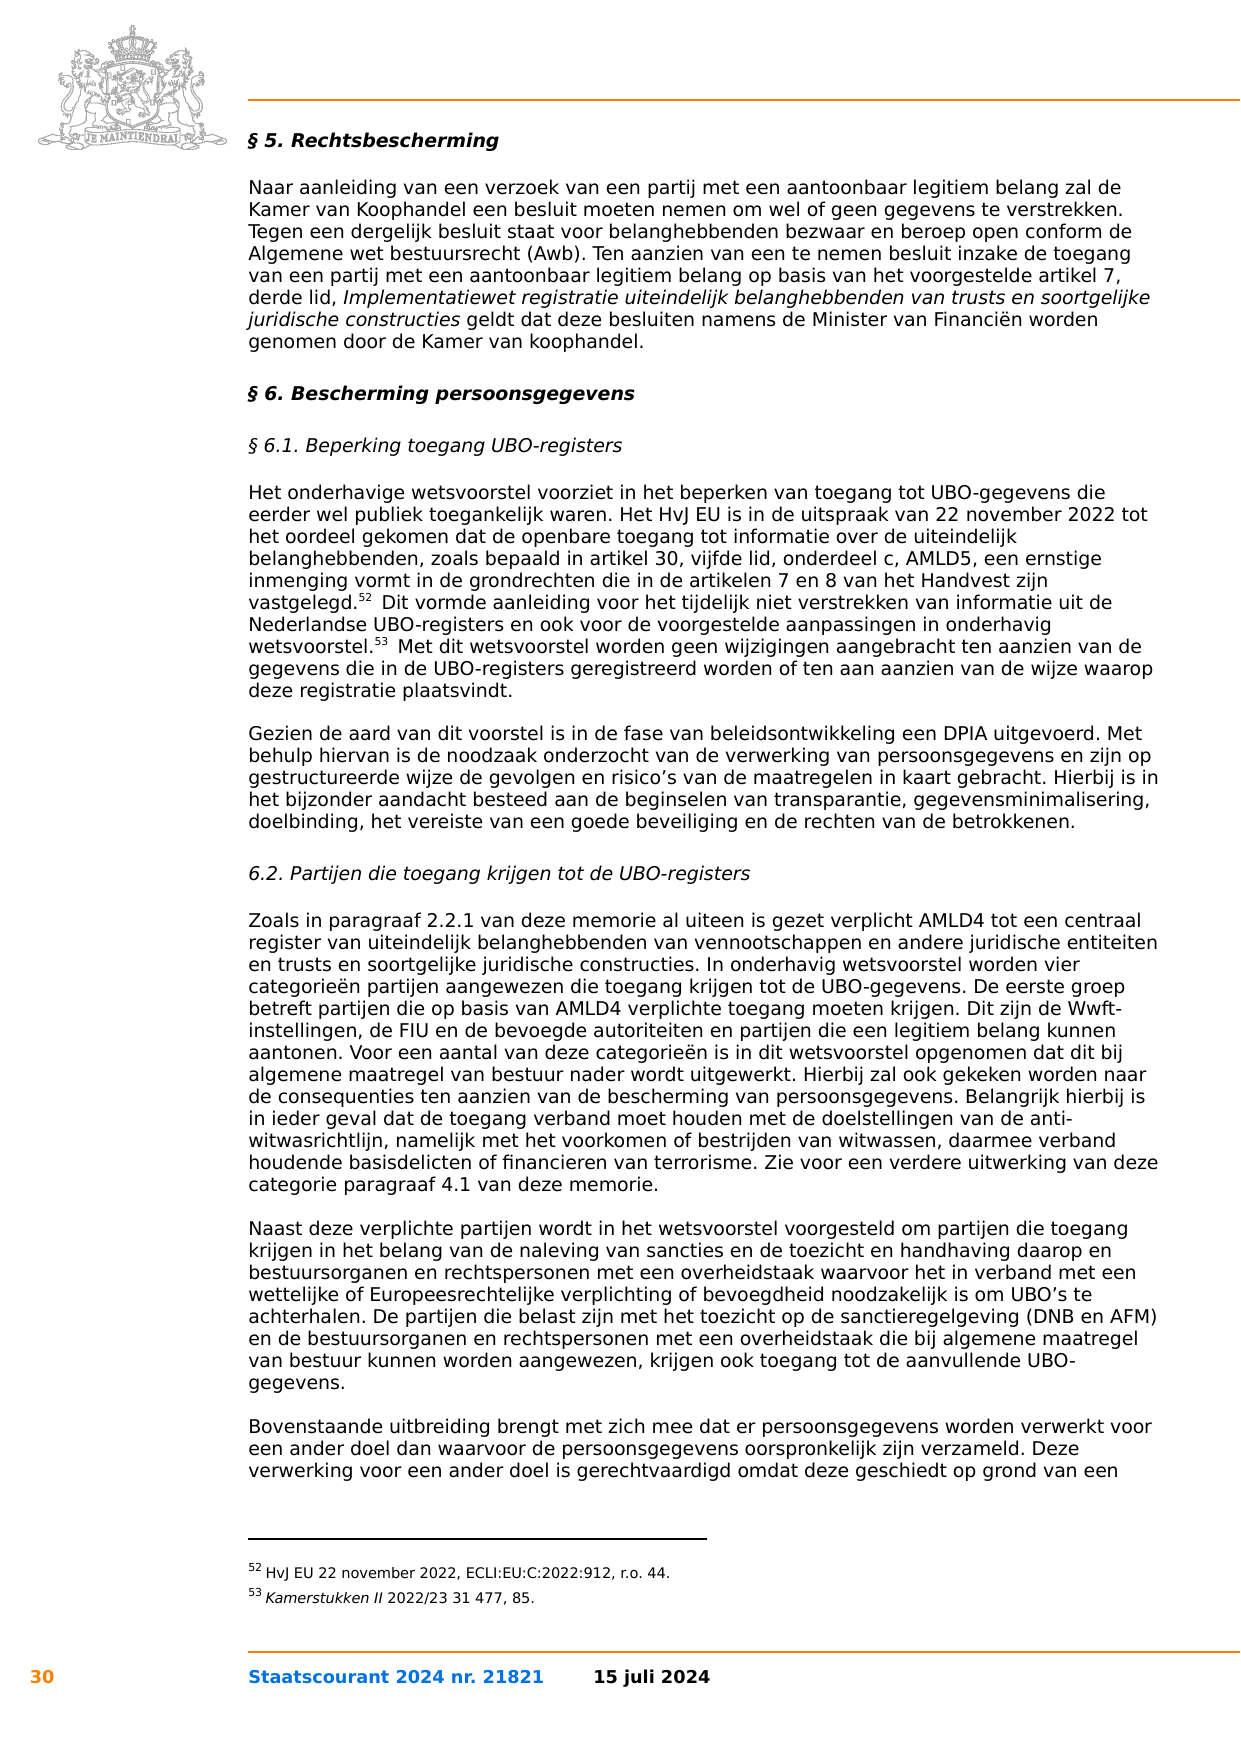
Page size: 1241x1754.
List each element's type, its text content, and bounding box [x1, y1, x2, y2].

text Naar aanleiding van een verzoek van een partij met een aantoonbaar legitiem belang zal de Kamer van Koophandel een besluit moeten nemen om wel of geen gegevens te verstrekken. Tegen een dergelijk besluit staat voor belanghebbenden bezwaar en beroep open conform de Algemene wet bestuursrecht (Awb). Ten aanzien van een te nemen besluit inzake de toegang van een partij met een aantoonbaar legitiem belang op basis van het voorgestelde artikel 7, derde lid, Implementatiewet registratie uiteindelijk belanghebbenden van trusts en soortgelijke juridische constructies geldt dat deze besluiten namens de Minister van Financiën worden genomen door de Kamer van koophandel. [248, 177, 1163, 353]
text Kamerstukken II 2022/23 31 477, 85. [248, 1586, 1163, 1608]
text HvJ EU 22 november 2022, ECLI:EU:C:2022:912, r.o. 44. [248, 1561, 1163, 1583]
subtitle § 5. Rechtsbescherming [248, 130, 1163, 152]
subtitle § 6.1. Beperking toegang UBO-registers [248, 435, 1163, 457]
text Zoals in paragraaf 2.2.1 van deze memorie al uiteen is gezet verplicht AMLD4 tot een centraal register van uiteindelijk belanghebbenden van vennootschappen en andere juridische entiteiten en trusts en soortgelijke juridische constructies. In onderhavig wetsvoorstel worden vier categorieën partijen aangewezen die toegang krijgen tot de UBO-gegevens. De eerste groep betreft partijen die op basis van AMLD4 verplichte toegang moeten krijgen. Dit zijn de Wwft-instellingen, de FIU en de bevoegde autoriteiten en partijen die een legitiem belang kunnen aantonen. Voor een aantal van deze categorieën is in dit wetsvoorstel opgenomen dat dit bij algemene maatregel van bestuur nader wordt uitgewerkt. Hierbij zal ook gekeken worden naar de consequenties ten aanzien van de bescherming van persoonsgegevens. Belangrijk hierbij is in ieder geval dat de toegang verband moet houden met de doelstellingen van de anti-witwasrichtlijn, namelijk met het voorkomen of bestrijden van witwassen, daarmee verband houdende basisdelicten of financieren van terrorisme. Zie voor een verdere uitwerking van deze categorie paragraaf 4.1 van deze memorie. [248, 910, 1163, 1196]
text Naast deze verplichte partijen wordt in het wetsvoorstel voorgesteld om partijen die toegang krijgen in het belang van de naleving van sancties en de toezicht en handhaving daarop en bestuursorganen en rechtspersonen met een overheidstaak waarvoor het in verband met een wettelijke of Europeesrechtelijke verplichting of bevoegdheid noodzakelijk is om UBO’s te achterhalen. De partijen die belast zijn met het toezicht op de sanctieregelgeving (DNB en AFM) en de bestuursorganen en rechtspersonen met een overheidstaak die bij algemene maatregel van bestuur kunnen worden aangewezen, krijgen ook toegang tot de aanvullende UBO-gegevens. [248, 1218, 1163, 1394]
subtitle 6.2. Partijen die toegang krijgen tot de UBO-registers [248, 863, 1163, 885]
subtitle § 6. Bescherming persoonsgegevens [248, 383, 1163, 405]
picture [38, 25, 227, 150]
text Gezien de aard van dit voorstel is in de fase van beleidsontwikkeling een DPIA uitgevoerd. Met behulp hiervan is de noodzaak onderzocht van de verwerking van persoonsgegevens en zijn op gestructureerde wijze de gevolgen en risico’s van de maatregelen in kaart gebracht. Hierbij is in het bijzonder aandacht besteed aan de beginselen van transparantie, gegevensminimalisering, doelbinding, het vereiste van een goede beveiliging en de rechten van de betrokkenen. [248, 723, 1163, 833]
text Het onderhavige wetsvoorstel voorziet in het beperken van toegang tot UBO-gegevens die eerder wel publiek toegankelijk waren. Het HvJ EU is in de uitspraak van 22 november 2022 tot het oordeel gekomen dat de openbare toegang tot informatie over de uiteindelijk belanghebbenden, zoals bepaald in artikel 30, vijfde lid, onderdeel c, AMLD5, een ernstige inmenging vormt in de grondrechten die in de artikelen 7 en 8 van het Handvest zijn vastgelegd. Dit vormde aanleiding voor het tijdelijk niet verstrekken van informatie uit de Nederlandse UBO-registers en ook voor de voorgestelde aanpassingen in onderhavig wetsvoorstel. Met dit wetsvoorstel worden geen wijzigingen aangebracht ten aanzien van de gegevens die in de UBO-registers geregistreerd worden of ten aan aanzien van de wijze waarop deze registratie plaatsvindt. [248, 482, 1163, 701]
text Bovenstaande uitbreiding brengt met zich mee dat er persoonsgegevens worden verwerkt voor een ander doel dan waarvoor de persoonsgegevens oorspronkelijk zijn verzameld. Deze verwerking voor een ander doel is gerechtvaardigd omdat deze geschiedt op grond van een [248, 1416, 1163, 1481]
